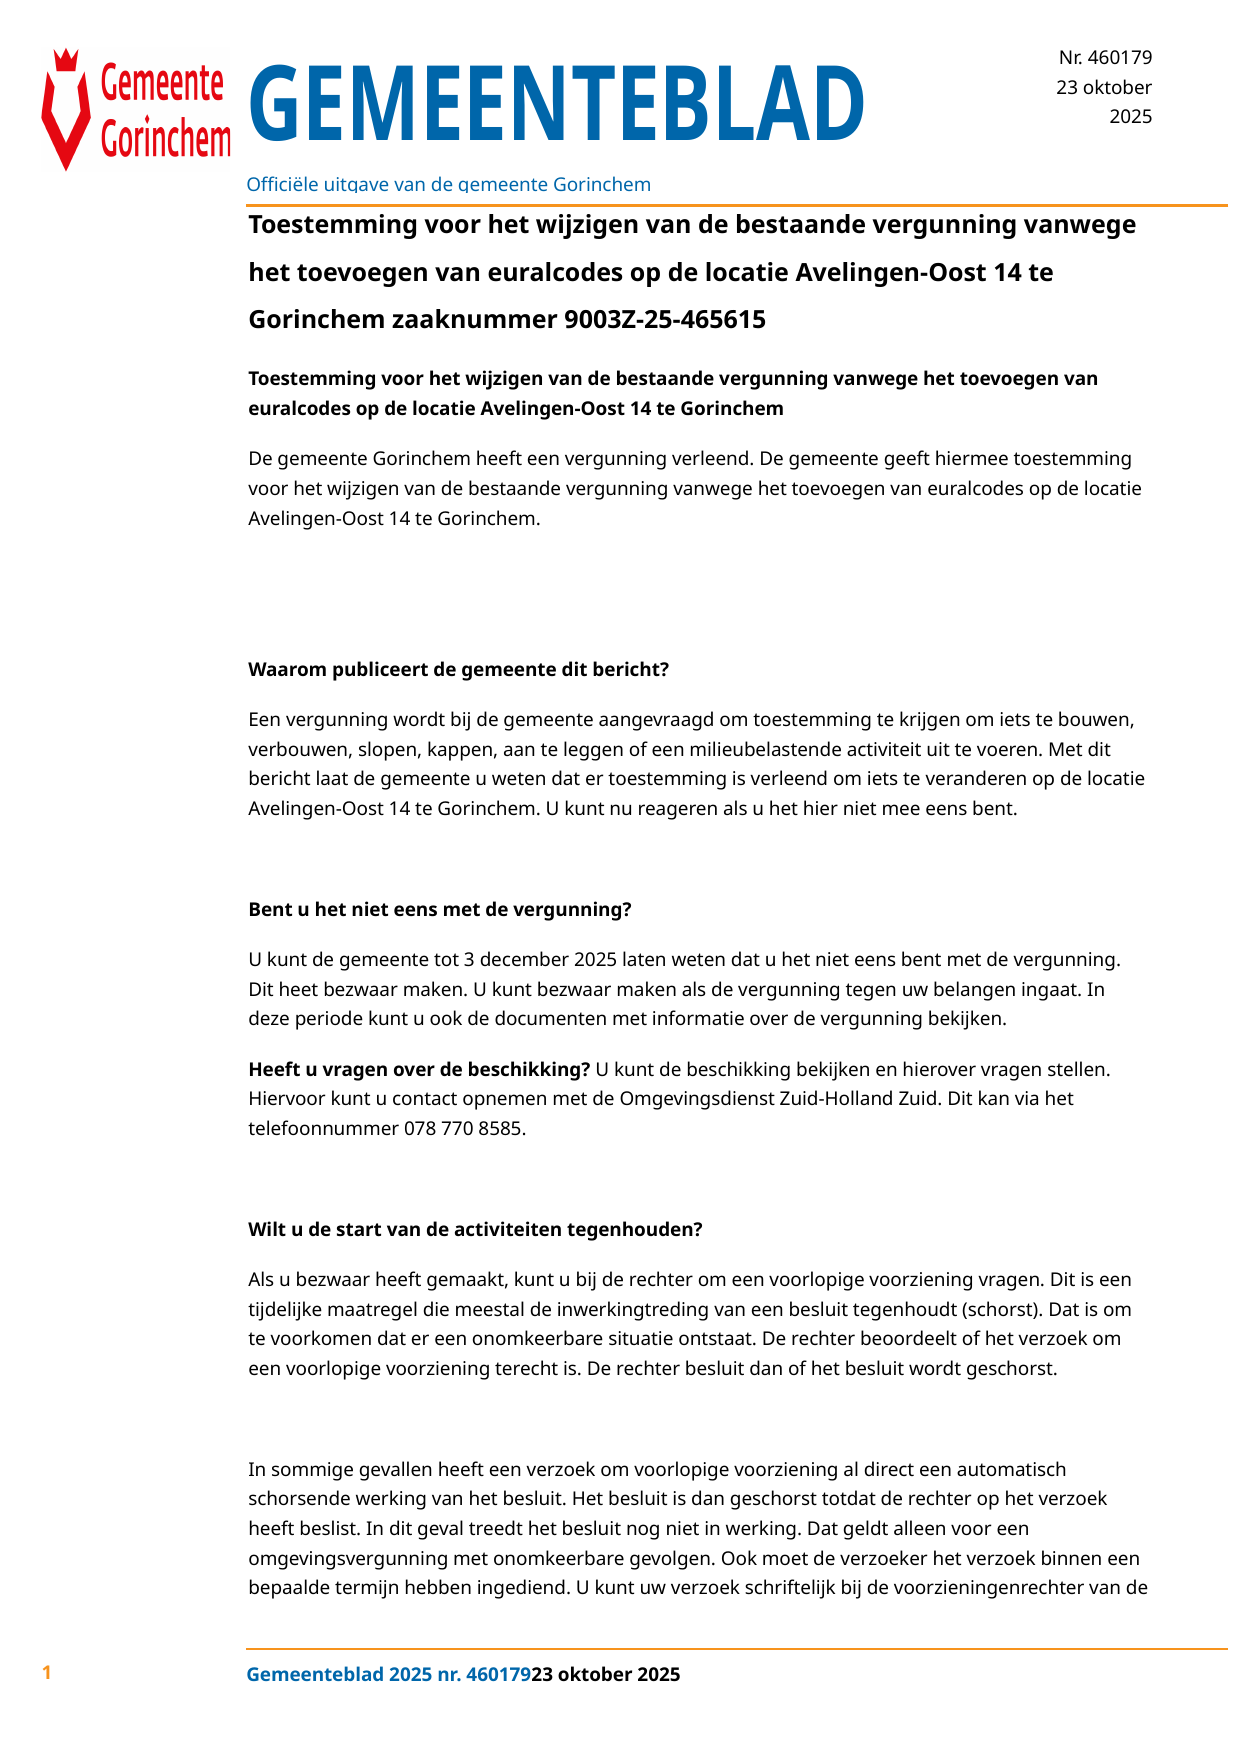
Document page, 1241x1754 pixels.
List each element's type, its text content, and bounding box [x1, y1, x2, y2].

picture [41, 47, 231, 172]
text De gemeente Gorinchem heeft een vergunning verleend. De gemeente geeft hiermee toestemming voor het wijzigen van de bestaande vergunning vanwege het toevoegen van euralcodes op de locatie Avelingen-Oost 14 te Gorinchem. [248, 446, 1152, 530]
text U kunt de gemeente tot 3 december 2025 laten weten dat u het niet eens bent met de vergunning. Dit heet bezwaar maken. U kunt bezwaar maken als de vergunning tegen uw belangen ingaat. In deze periode kunt u ook de documenten met informatie over de vergunning bekijken. [248, 946, 1152, 1031]
text Waarom publiceert de gemeente dit bericht? [248, 656, 1152, 682]
text Toestemming voor het wijzigen van de bestaande vergunning vanwege het toevoegen van euralcodes op de locatie Avelingen-Oost 14 te Gorinchem zaaknummer 9003Z-25-465615 [248, 207, 1152, 336]
text Als u bezwaar heeft gemaakt, kunt u bij de rechter om een voorlopige voorziening vragen. Dit is een tijdelijke maatregel die meestal de inwerkingtreding van een besluit tegenhoudt (schorst). Dat is om te voorkomen dat er een onomkeerbare situatie ontstaat. De rechter beoordeelt of het verzoek om een voorlopige voorziening terecht is. De rechter besluit dan of het besluit wordt geschorst. [248, 1266, 1152, 1381]
text Bent u het niet eens met de vergunning? [248, 896, 1152, 922]
text Een vergunning wordt bij de gemeente aangevraagd om toestemming te krijgen om iets te bouwen, verbouwen, slopen, kappen, aan te leggen of een milieubelastende activiteit uit te voeren. Met dit bericht laat de gemeente u weten dat er toestemming is verleend om iets te veranderen op de locatie Avelingen-Oost 14 te Gorinchem. U kunt nu reageren als u het hier niet mee eens bent. [248, 706, 1152, 821]
text Heeft u vragen over de beschikking? U kunt de beschikking bekijken en hierover vragen stellen. Hiervoor kunt u contact opnemen met de Omgevingsdienst Zuid-Holland Zuid. Dit kan via het telefoonnummer 078 770 8585. [248, 1056, 1152, 1141]
text In sommige gevallen heeft een verzoek om voorlopige voorziening al direct een automatisch schorsende werking van het besluit. Het besluit is dan geschorst totdat de rechter op het verzoek heeft beslist. In dit geval treedt het besluit nog niet in werking. Dat geldt alleen voor een omgevingsvergunning met onomkeerbare gevolgen. Ook moet de verzoeker het verzoek binnen een bepaalde termijn hebben ingediend. U kunt uw verzoek schriftelijk bij de voorzieningenrechter van de [248, 1456, 1152, 1600]
text Wilt u de start van de activiteiten tegenhouden? [248, 1216, 1152, 1242]
text Toestemming voor het wijzigen van de bestaande vergunning vanwege het toevoegen van euralcodes op de locatie Avelingen-Oost 14 te Gorinchem [248, 366, 1152, 421]
